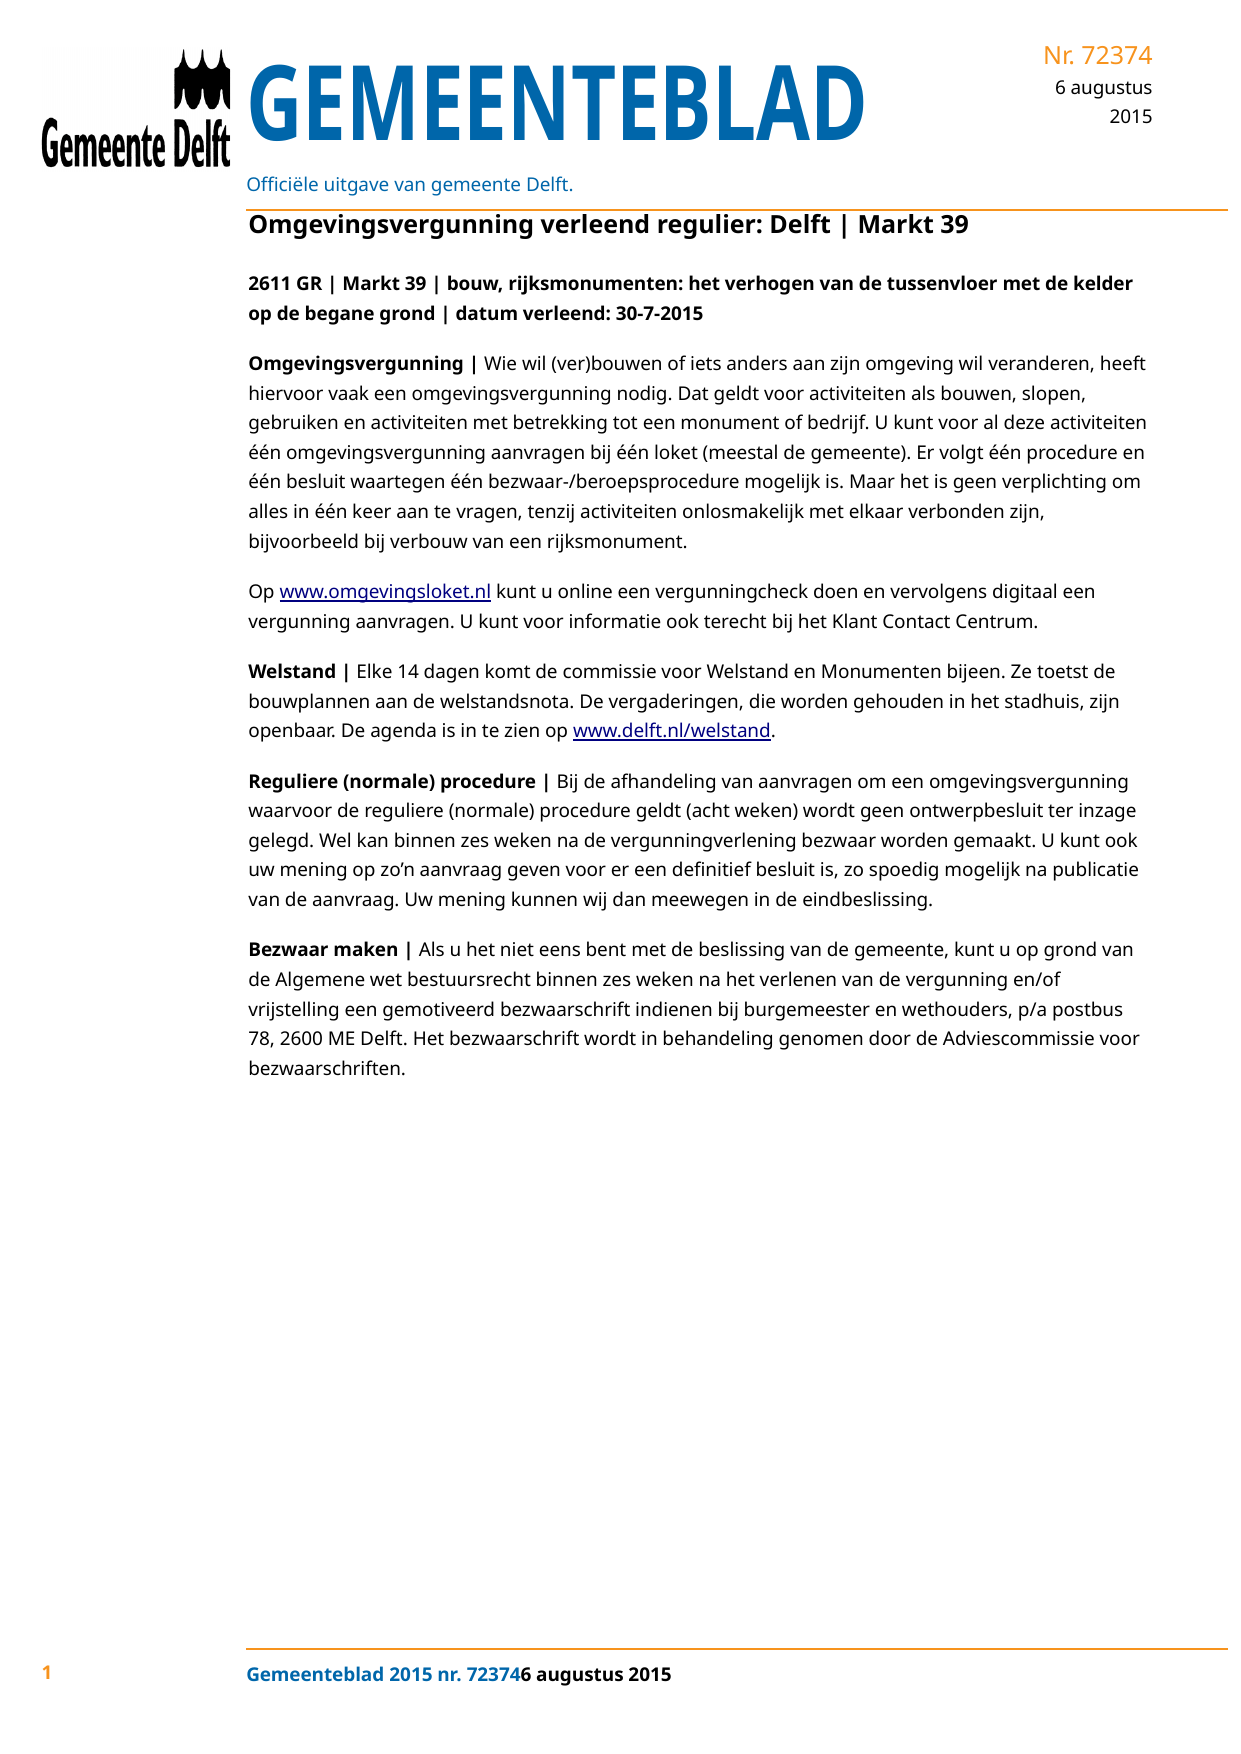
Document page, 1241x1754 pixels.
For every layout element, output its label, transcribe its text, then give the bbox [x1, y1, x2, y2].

text Omgevingsvergunning | Wie wil (ver)bouwen of iets anders aan zijn omgeving wil veranderen, heeft hiervoor vaak een omgevingsvergunning nodig. Dat geldt voor activiteiten als bouwen, slopen, gebruiken en activiteiten met betrekking tot een monument of bedrijf. U kunt voor al deze activiteiten één omgevingsvergunning aanvragen bij één loket (meestal de gemeente). Er volgt één procedure en één besluit waartegen één bezwaar-/beroepsprocedure mogelijk is. Maar het is geen verplichting om alles in één keer aan te vragen, tenzij activiteiten onlosmakelijk met elkaar verbonden zijn, bijvoorbeeld bij verbouw van een rijksmonument. [248, 350, 1152, 553]
text Bezwaar maken | Als u het niet eens bent met de beslissing van de gemeente, kunt u op grond van de Algemene wet bestuursrecht binnen zes weken na het verlenen van de vergunning en/of vrijstelling een gemotiveerd bezwaarschrift indienen bij burgemeester en wethouders, p/a postbus 78, 2600 ME Delft. Het bezwaarschrift wordt in behandeling genomen door de Adviescommissie voor bezwaarschriften. [248, 937, 1152, 1081]
text Omgevingsvergunning verleend regulier: Delft | Markt 39 [248, 211, 1152, 241]
picture [41, 47, 231, 172]
text Welstand | Elke 14 dagen komt de commissie voor Welstand en Monumenten bijeen. Ze toetst de bouwplannen aan de welstandsnota. De vergaderingen, die worden gehouden in het stadhuis, zijn openbaar. De agenda is in te zien op www.delft.nl/welstand. [248, 658, 1152, 743]
text Reguliere (normale) procedure | Bij de afhandeling van aanvragen om een omgevingsvergunning waarvoor de reguliere (normale) procedure geldt (acht weken) wordt geen ontwerpbesluit ter inzage gelegd. Wel kan binnen zes weken na de vergunningverlening bezwaar worden gemaakt. U kunt ook uw mening op zo’n aanvraag geven voor er een definitief besluit is, zo spoedig mogelijk na publicatie van de aanvraag. Uw mening kunnen wij dan meewegen in de eindbeslissing. [248, 768, 1152, 912]
text Op www.omgevingsloket.nl kunt u online een vergunningcheck doen en vervolgens digitaal een vergunning aanvragen. U kunt voor informatie ook terecht bij het Klant Contact Centrum. [248, 578, 1152, 633]
text 2611 GR | Markt 39 | bouw, rijksmonumenten: het verhogen van de tussenvloer met de kelder op de begane grond | datum verleend: 30-7-2015 [248, 270, 1152, 326]
